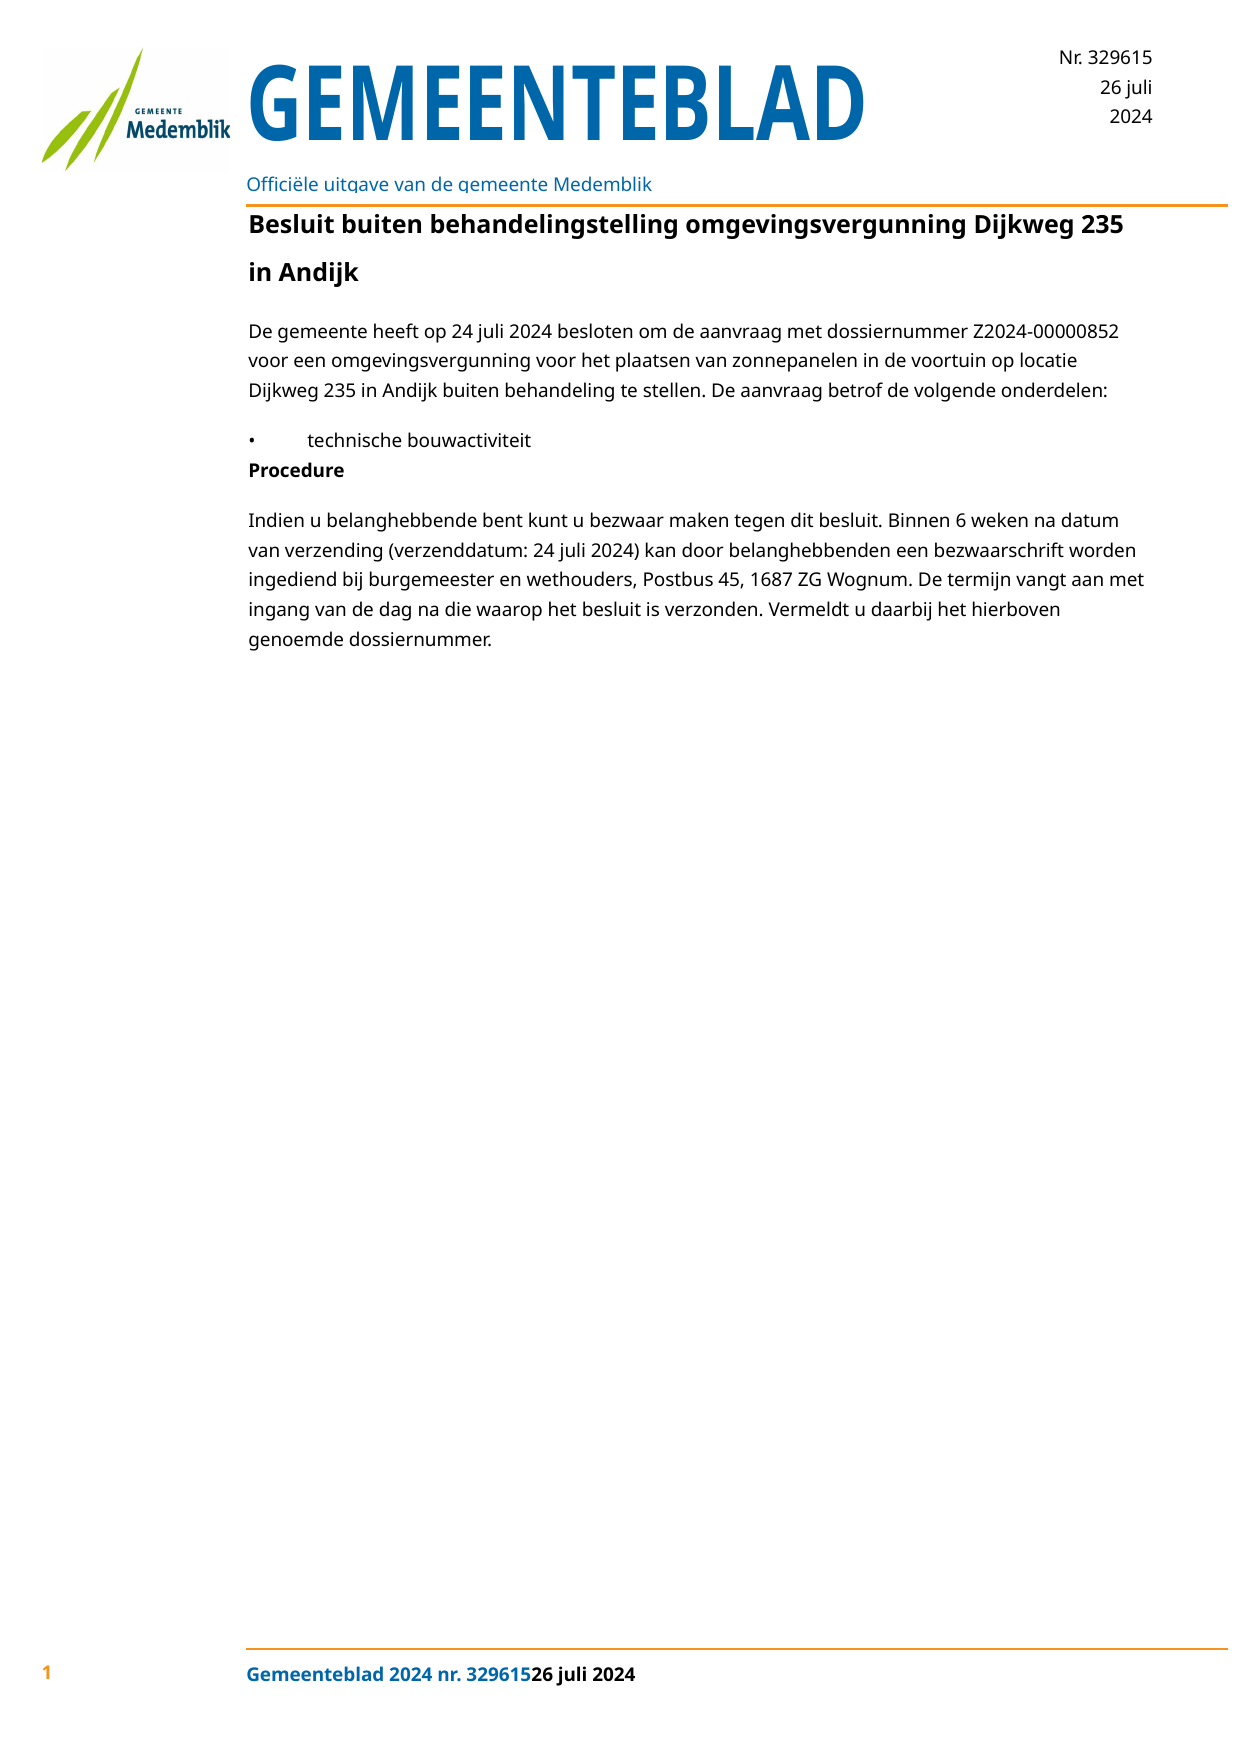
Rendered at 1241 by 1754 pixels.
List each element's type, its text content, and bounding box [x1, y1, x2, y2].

text Procedure [248, 457, 1152, 483]
list technische bouwactiviteit [248, 427, 1152, 453]
picture [41, 47, 231, 172]
text Besluit buiten behandelingstelling omgevingsvergunning Dijkweg 235 in Andijk [248, 207, 1152, 288]
text Indien u belanghebbende bent kunt u bezwaar maken tegen dit besluit. Binnen 6 weken na datum van verzending (verzenddatum: 24 juli 2024) kan door belanghebbenden een bezwaarschrift worden ingediend bij burgemeester en wethouders, Postbus 45, 1687 ZG Wognum. De termijn vangt aan met ingang van de dag na die waarop het besluit is verzonden. Vermeldt u daarbij het hierboven genoemde dossiernummer. [248, 507, 1152, 652]
text De gemeente heeft op 24 juli 2024 besloten om de aanvraag met dossiernummer Z2024-00000852 voor een omgevingsvergunning voor het plaatsen van zonnepanelen in de voortuin op locatie Dijkweg 235 in Andijk buiten behandeling te stellen. De aanvraag betrof de volgende onderdelen: [248, 318, 1152, 403]
